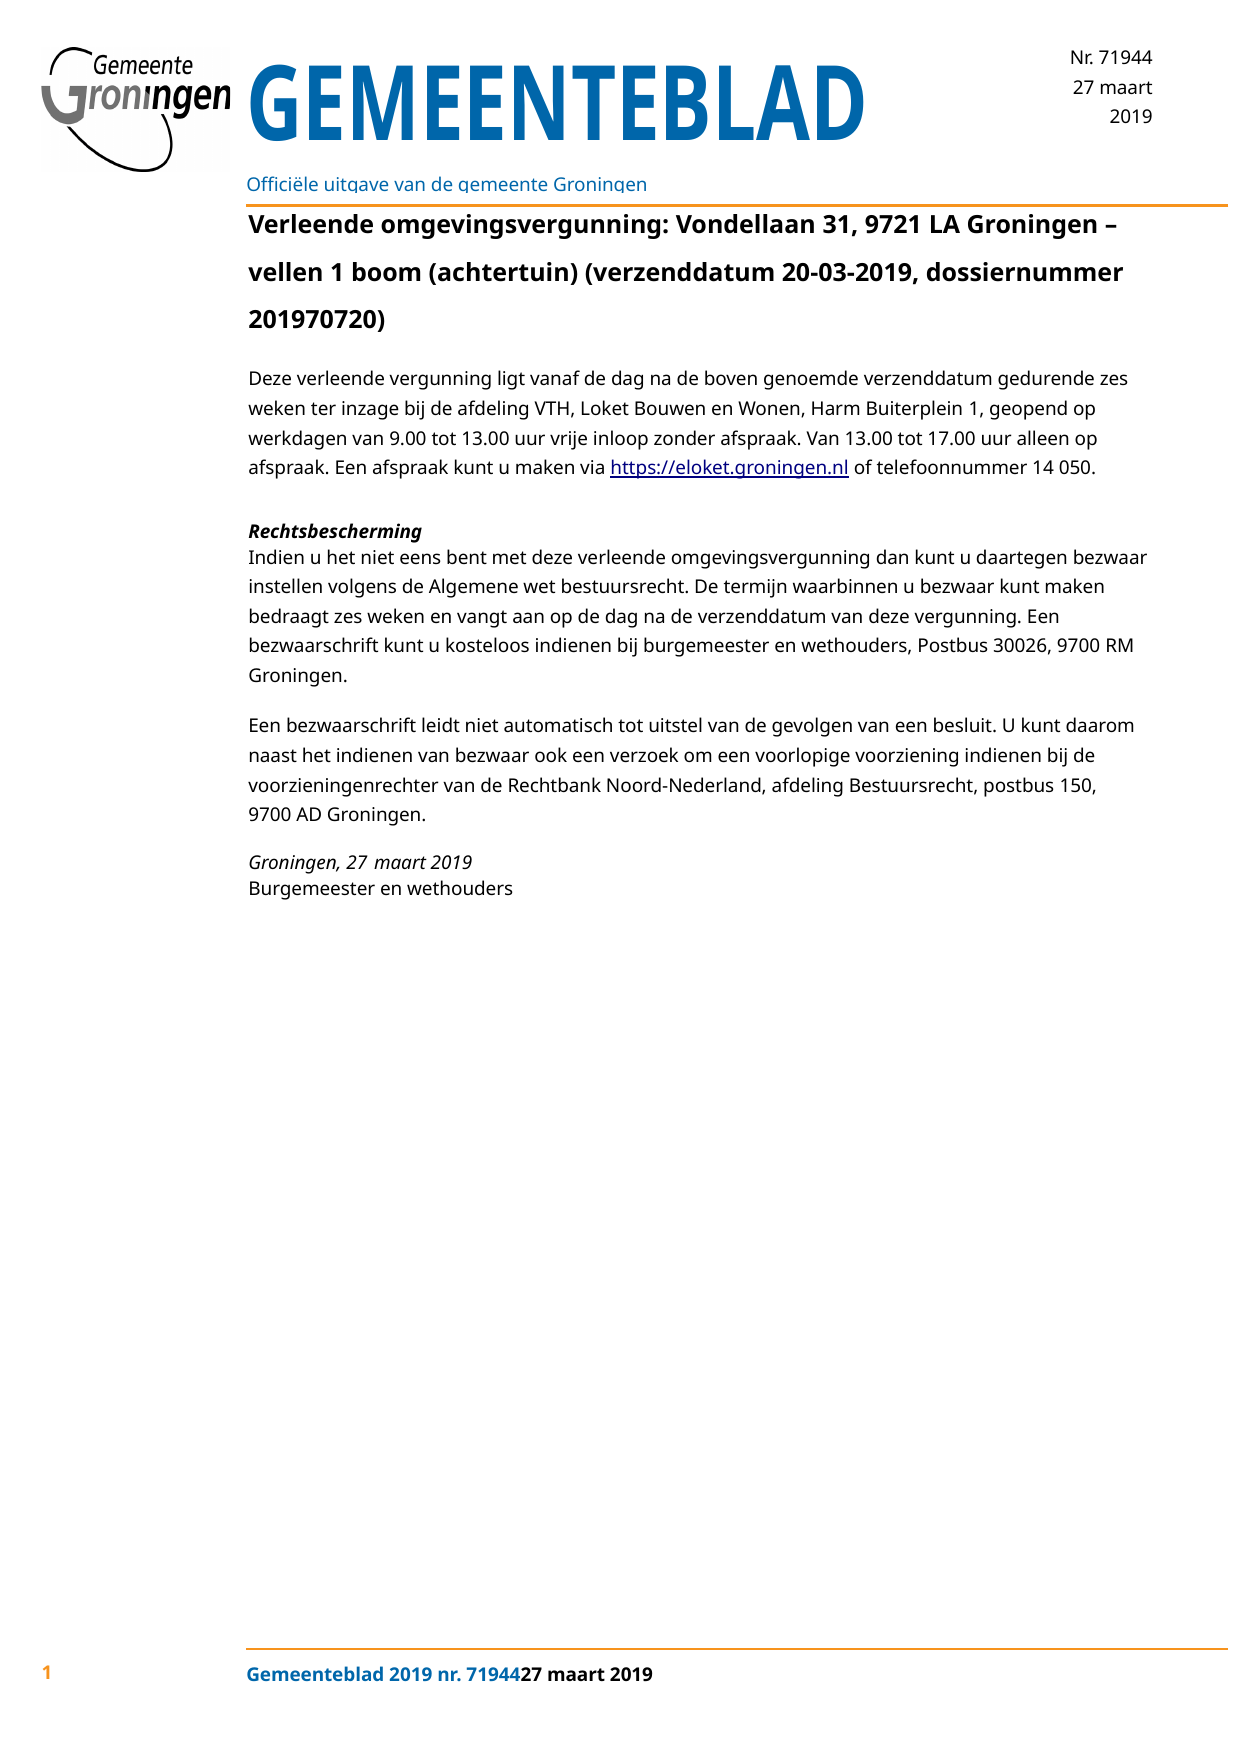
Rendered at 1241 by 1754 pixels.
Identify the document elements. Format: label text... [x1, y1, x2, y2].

text Deze verleende vergunning ligt vanaf de dag na de boven genoemde verzenddatum gedurende zes weken ter inzage bij de afdeling VTH, Loket Bouwen en Wonen, Harm Buiterplein 1, geopend op werkdagen van 9.00 tot 13.00 uur vrije inloop zonder afspraak. Van 13.00 tot 17.00 uur alleen op afspraak. Een afspraak kunt u maken via https://eloket.groningen.nl of telefoonnummer 14 050. [248, 366, 1152, 480]
text Een bezwaarschrift leidt niet automatisch tot uitstel van de gevolgen van een besluit. U kunt daarom naast het indienen van bezwaar ook een verzoek om een voorlopige voorziening indienen bij de voorzieningenrechter van de Rechtbank Noord-Nederland, afdeling Bestuursrecht, postbus 150, 9700 AD Groningen. [248, 713, 1152, 827]
text Indien u het niet eens bent met deze verleende omgevingsvergunning dan kunt u daartegen bezwaar instellen volgens de Algemene wet bestuursrecht. De termijn waarbinnen u bezwaar kunt maken bedraagt zes weken en vangt aan op de dag na de verzenddatum van deze vergunning. Een bezwaarschrift kunt u kosteloos indienen bij burgemeester en wethouders, Postbus 30026, 9700 RM Groningen. [248, 544, 1152, 688]
text Rechtsbescherming [248, 518, 1152, 544]
text Verleende omgevingsvergunning: Vondellaan 31, 9721 LA Groningen – vellen 1 boom (achtertuin) (verzenddatum 20-03-2019, dossiernummer 201970720) [248, 207, 1152, 336]
picture [41, 47, 231, 172]
text Burgemeester en wethouders [248, 875, 1152, 901]
text Groningen, 27 maart 2019 [248, 849, 1152, 875]
